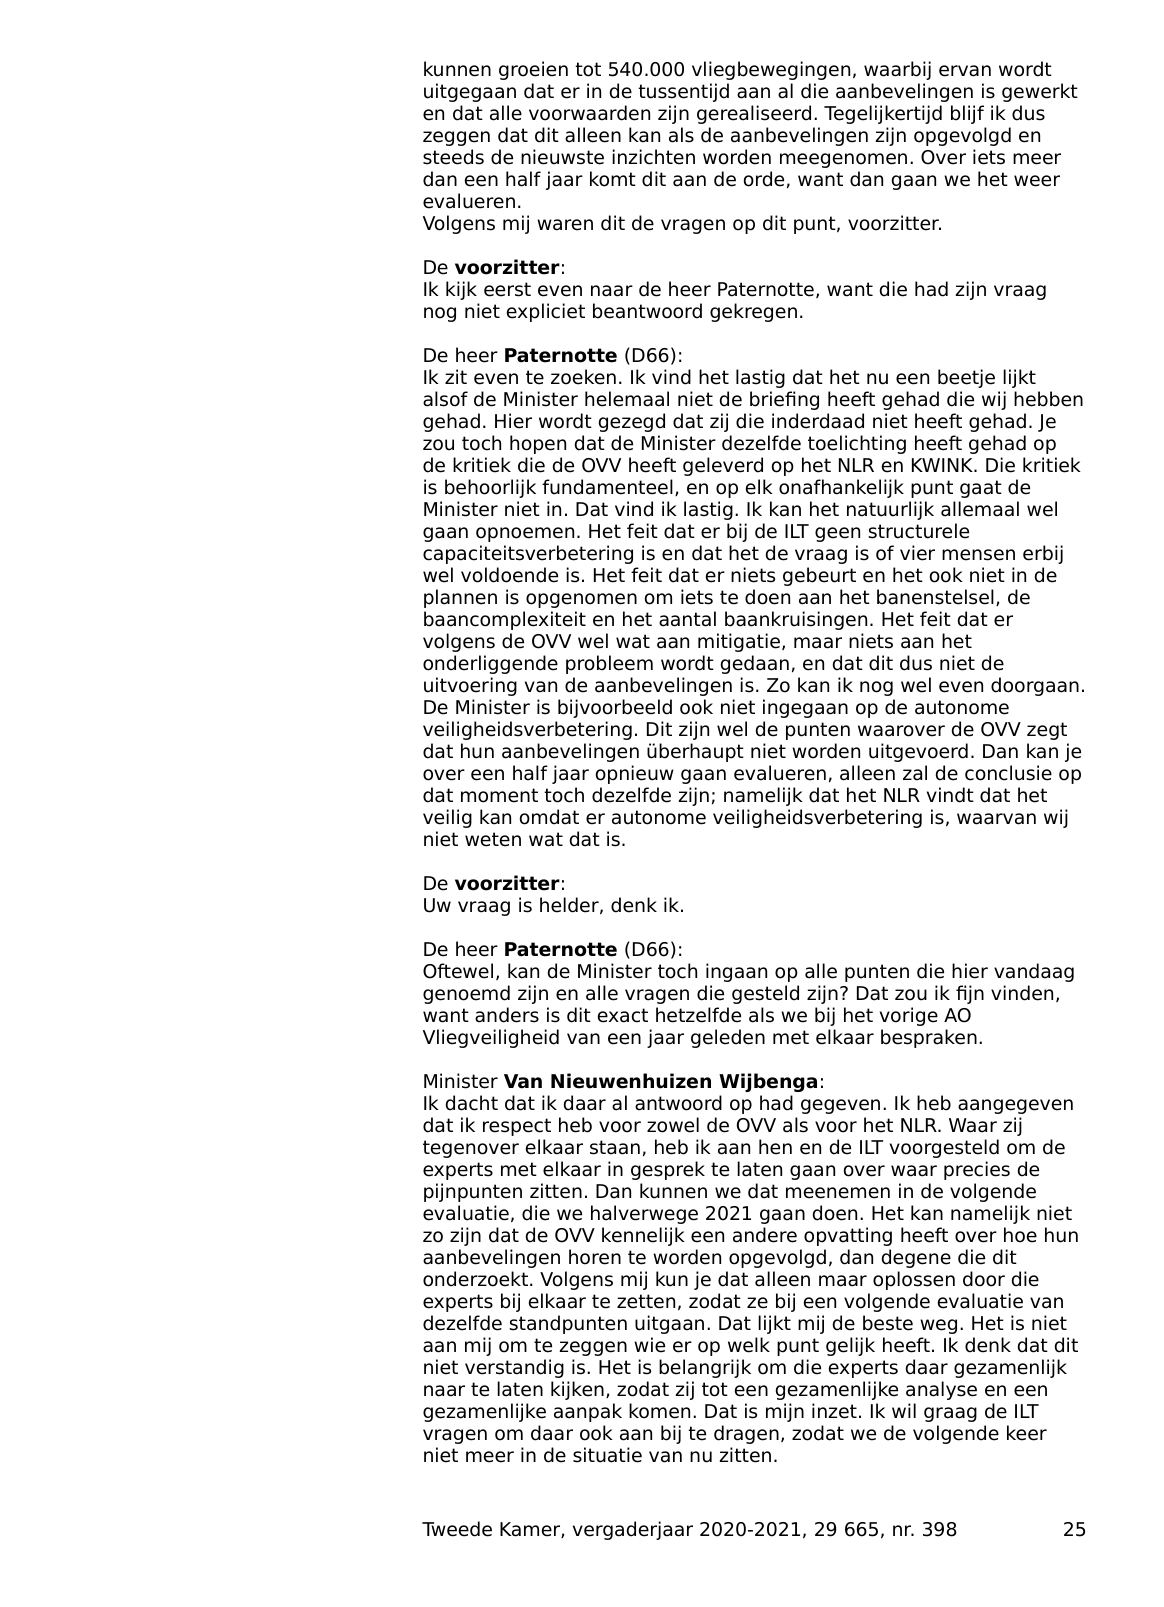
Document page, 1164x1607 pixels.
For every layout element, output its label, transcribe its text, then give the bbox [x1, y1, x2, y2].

text Uw vraag is helder, denk ik. [422, 895, 1087, 917]
text De heer Paternotte (D66): [422, 345, 1087, 367]
text De voorzitter: [422, 257, 1087, 279]
text kunnen groeien tot 540.000 vliegbewegingen, waarbij ervan wordt uitgegaan dat er in de tussentijd aan al die aanbevelingen is gewerkt en dat alle voorwaarden zijn gerealiseerd. Tegelijkertijd blijf ik dus zeggen dat dit alleen kan als de aanbevelingen zijn opgevolgd en steeds de nieuwste inzichten worden meegenomen. Over iets meer dan een half jaar komt dit aan de orde, want dan gaan we het weer evalueren. [422, 59, 1087, 213]
text Ik kijk eerst even naar de heer Paternotte, want die had zijn vraag nog niet expliciet beantwoord gekregen. [422, 279, 1087, 323]
text Ik dacht dat ik daar al antwoord op had gegeven. Ik heb aangegeven dat ik respect heb voor zowel de OVV als voor het NLR. Waar zij tegenover elkaar staan, heb ik aan hen en de ILT voorgesteld om de experts met elkaar in gesprek te laten gaan over waar precies de pijnpunten zitten. Dan kunnen we dat meenemen in de volgende evaluatie, die we halverwege 2021 gaan doen. Het kan namelijk niet zo zijn dat de OVV kennelijk een andere opvatting heeft over hoe hun aanbevelingen horen te worden opgevolgd, dan degene die dit onderzoekt. Volgens mij kun je dat alleen maar oplossen door die experts bij elkaar te zetten, zodat ze bij een volgende evaluatie van dezelfde standpunten uitgaan. Dat lijkt mij de beste weg. Het is niet aan mij om te zeggen wie er op welk punt gelijk heeft. Ik denk dat dit niet verstandig is. Het is belangrijk om die experts daar gezamenlijk naar te laten kijken, zodat zij tot een gezamenlijke analyse en een gezamenlijke aanpak komen. Dat is mijn inzet. Ik wil graag de ILT vragen om daar ook aan bij te dragen, zodat we de volgende keer niet meer in de situatie van nu zitten. [422, 1093, 1087, 1467]
text Ik zit even te zoeken. Ik vind het lastig dat het nu een beetje lijkt alsof de Minister helemaal niet de briefing heeft gehad die wij hebben gehad. Hier wordt gezegd dat zij die inderdaad niet heeft gehad. Je zou toch hopen dat de Minister dezelfde toelichting heeft gehad op de kritiek die de OVV heeft geleverd op het NLR en KWINK. Die kritiek is behoorlijk fundamenteel, en op elk onafhankelijk punt gaat de Minister niet in. Dat vind ik lastig. Ik kan het natuurlijk allemaal wel gaan opnoemen. Het feit dat er bij de ILT geen structurele capaciteitsverbetering is en dat het de vraag is of vier mensen erbij wel voldoende is. Het feit dat er niets gebeurt en het ook niet in de plannen is opgenomen om iets te doen aan het banenstelsel, de baancomplexiteit en het aantal baankruisingen. Het feit dat er volgens de OVV wel wat aan mitigatie, maar niets aan het onderliggende probleem wordt gedaan, en dat dit dus niet de uitvoering van de aanbevelingen is. Zo kan ik nog wel even doorgaan. De Minister is bijvoorbeeld ook niet ingegaan op de autonome veiligheidsverbetering. Dit zijn wel de punten waarover de OVV zegt dat hun aanbevelingen überhaupt niet worden uitgevoerd. Dan kan je over een half jaar opnieuw gaan evalueren, alleen zal de conclusie op dat moment toch dezelfde zijn; namelijk dat het NLR vindt dat het veilig kan omdat er autonome veiligheidsverbetering is, waarvan wij niet weten wat dat is. [422, 367, 1087, 851]
text Oftewel, kan de Minister toch ingaan op alle punten die hier vandaag genoemd zijn en alle vragen die gesteld zijn? Dat zou ik fijn vinden, want anders is dit exact hetzelfde als we bij het vorige AO Vliegveiligheid van een jaar geleden met elkaar bespraken. [422, 961, 1087, 1049]
text De heer Paternotte (D66): [422, 939, 1087, 961]
text Minister Van Nieuwenhuizen Wijbenga: [422, 1071, 1087, 1093]
text Volgens mij waren dit de vragen op dit punt, voorzitter. [422, 213, 1087, 235]
text De voorzitter: [422, 873, 1087, 895]
